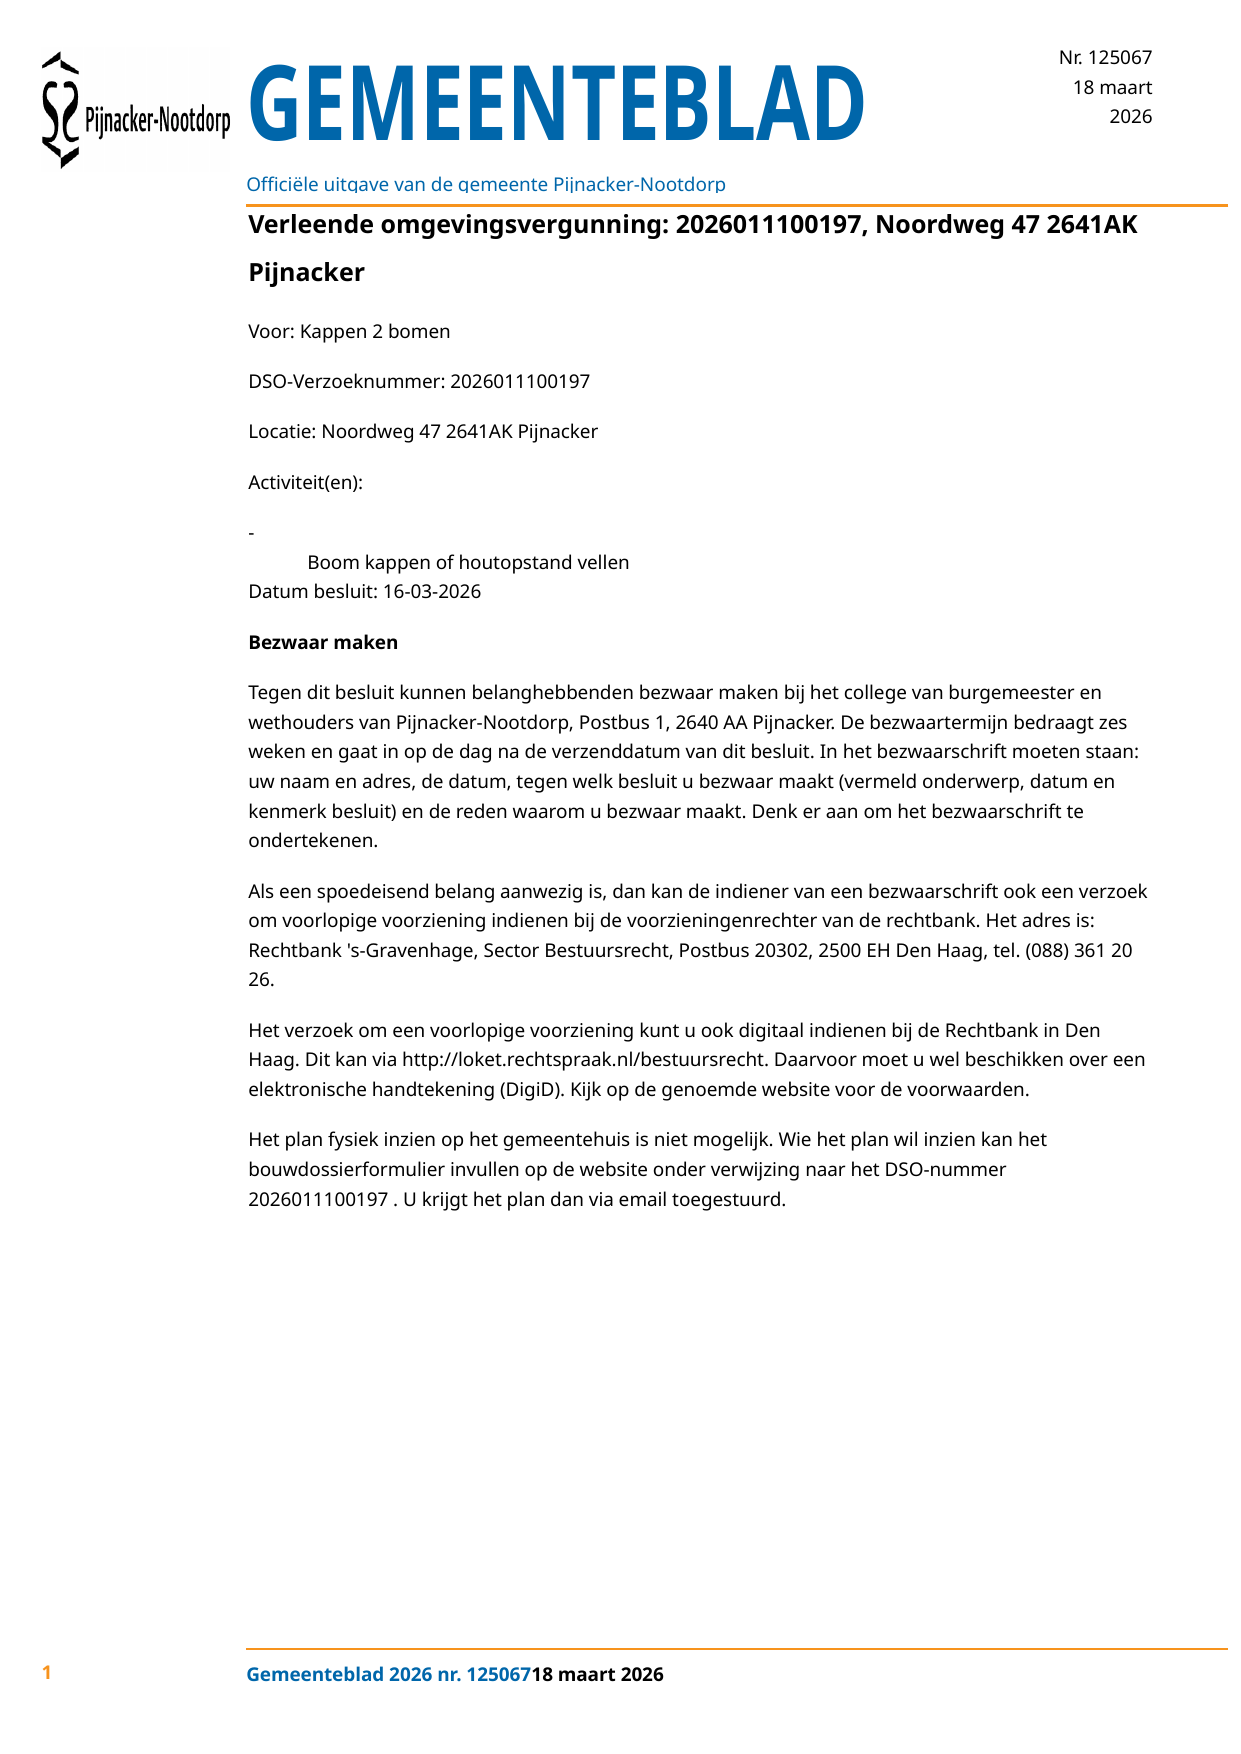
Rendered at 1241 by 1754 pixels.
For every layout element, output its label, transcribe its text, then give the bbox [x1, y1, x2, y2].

text Bezwaar maken [248, 629, 1152, 655]
text Voor: Kappen 2 bomen [248, 318, 1152, 344]
text DSO-Verzoeknummer: 2026011100197 [248, 368, 1152, 394]
text Tegen dit besluit kunnen belanghebbenden bezwaar maken bij het college van burgemeester en wethouders van Pijnacker-Nootdorp, Postbus 1, 2640 AA Pijnacker. De bezwaartermijn bedraagt zes weken en gaat in op de dag na de verzenddatum van dit besluit. In het bezwaarschrift moeten staan: uw naam en adres, de datum, tegen welk besluit u bezwaar maakt (vermeld onderwerp, datum en kenmerk besluit) en de reden waarom u bezwaar maakt. Denk er aan om het bezwaarschrift te ondertekenen. [248, 679, 1152, 853]
text Als een spoedeisend belang aanwezig is, dan kan de indiener van een bezwaarschrift ook een verzoek om voorlopige voorziening indienen bij de voorzieningenrechter van de rechtbank. Het adres is: Rechtbank 's-Gravenhage, Sector Bestuursrecht, Postbus 20302, 2500 EH Den Haag, tel. (088) 361 20 26. [248, 878, 1152, 992]
text Verleende omgevingsvergunning: 2026011100197, Noordweg 47 2641AK Pijnacker [248, 207, 1152, 288]
list Boom kappen of houtopstand vellen [248, 549, 1152, 575]
text Activiteit(en): [248, 469, 1152, 495]
text Datum besluit: 16-03-2026 [248, 579, 1152, 604]
text Het plan fysiek inzien op het gemeentehuis is niet mogelijk. Wie het plan wil inzien kan het bouwdossierformulier invullen op de website onder verwijzing naar het DSO-nummer 2026011100197 . U krijgt het plan dan via email toegestuurd. [248, 1127, 1152, 1212]
picture [41, 47, 231, 172]
text Locatie: Noordweg 47 2641AK Pijnacker [248, 419, 1152, 444]
text Het verzoek om een voorlopige voorziening kunt u ook digitaal indienen bij de Rechtbank in Den Haag. Dit kan via http://loket.rechtspraak.nl/bestuursrecht. Daarvoor moet u wel beschikken over een elektronische handtekening (DigiD). Kijk op de genoemde website voor de voorwaarden. [248, 1017, 1152, 1102]
